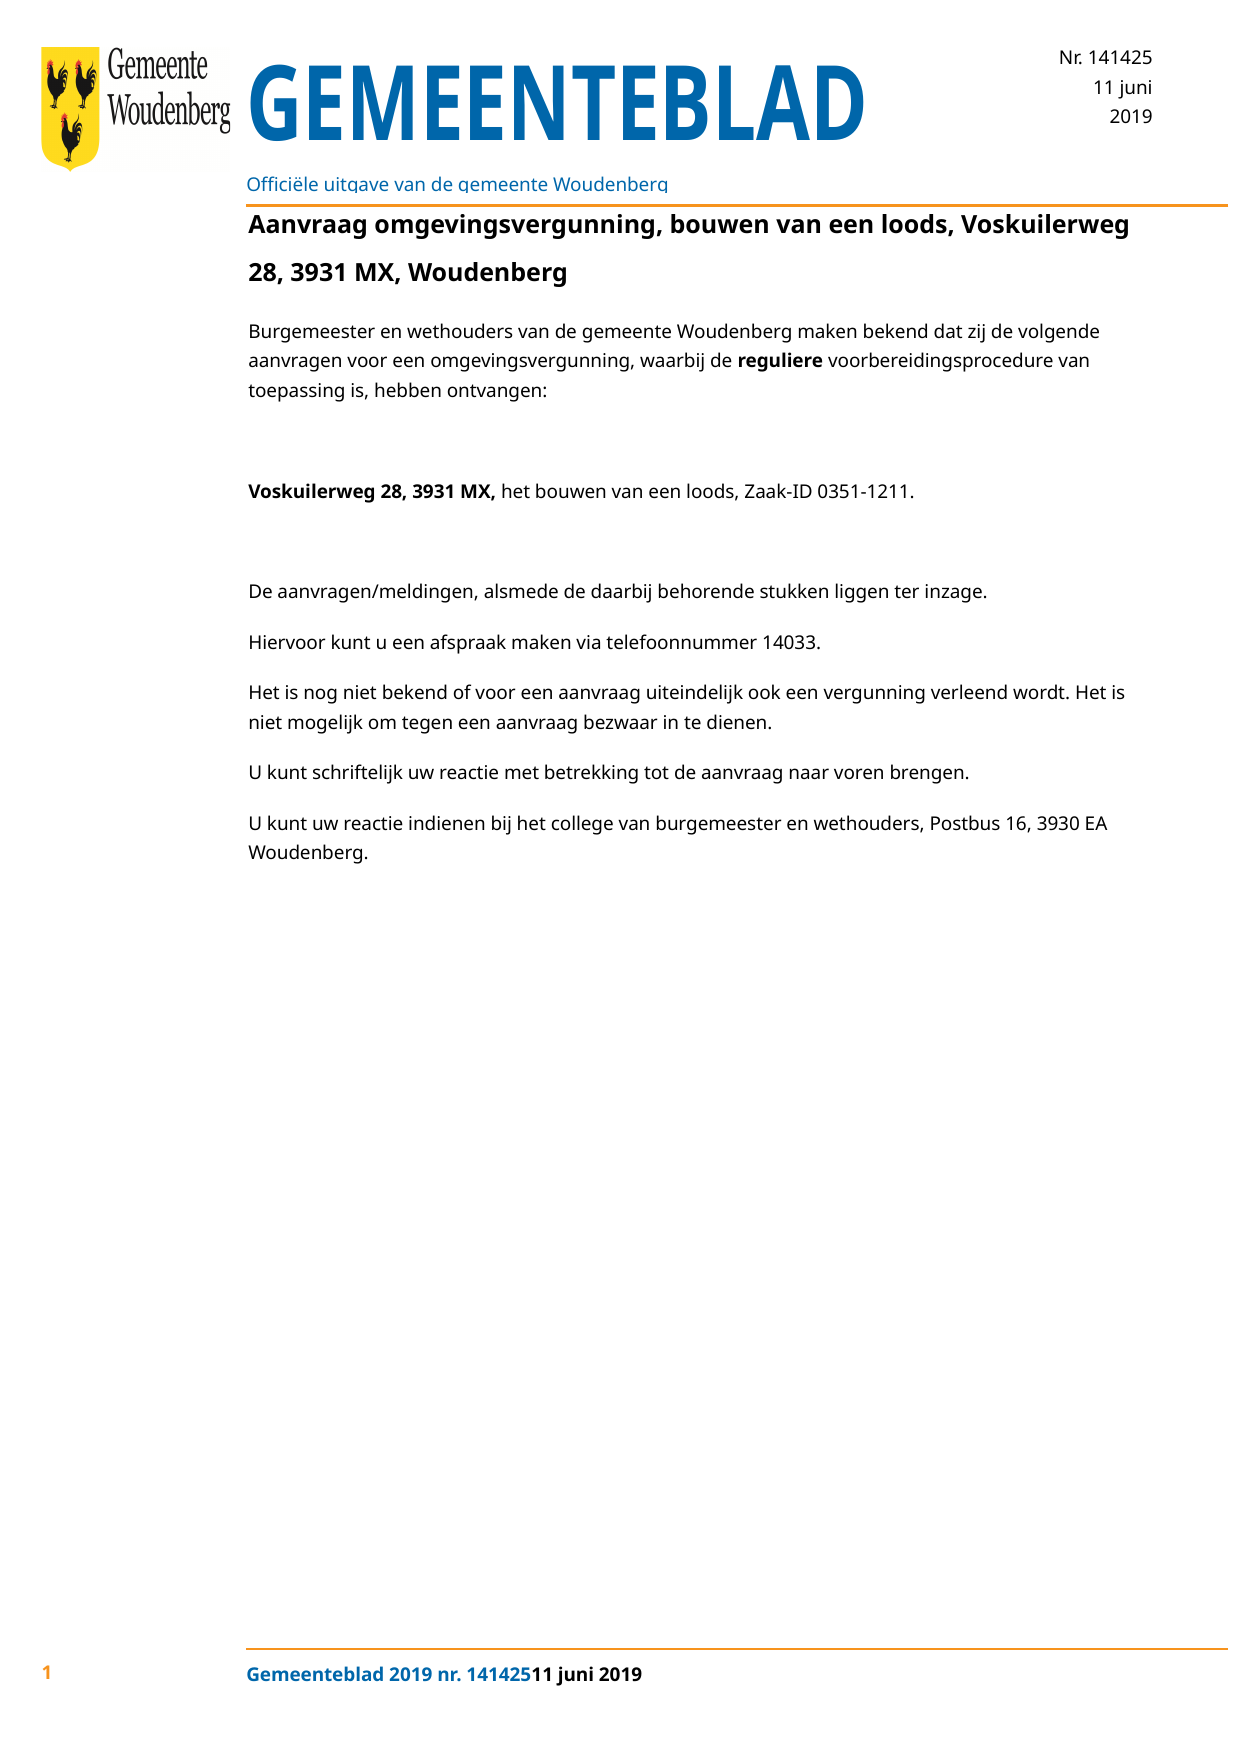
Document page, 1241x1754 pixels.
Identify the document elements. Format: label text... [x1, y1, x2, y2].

text Het is nog niet bekend of voor een aanvraag uiteindelijk ook een vergunning verleend wordt. Het is niet mogelijk om tegen een aanvraag bezwaar in te dienen. [248, 679, 1152, 735]
picture [41, 47, 231, 172]
text U kunt uw reactie indienen bij het college van burgemeester en wethouders, Postbus 16, 3930 EA Woudenberg. [248, 810, 1152, 865]
text U kunt schriftelijk uw reactie met betrekking tot de aanvraag naar voren brengen. [248, 759, 1152, 785]
text Voskuilerweg 28, 3931 MX, het bouwen van een loods, Zaak-ID 0351-1211. [248, 478, 1152, 504]
text De aanvragen/meldingen, alsmede de daarbij behorende stukken liggen ter inzage. [248, 579, 1152, 604]
text Burgemeester en wethouders van de gemeente Woudenberg maken bekend dat zij de volgende aanvragen voor een omgevingsvergunning, waarbij de reguliere voorbereidingsprocedure van toepassing is, hebben ontvangen: [248, 318, 1152, 403]
text Hiervoor kunt u een afspraak maken via telefoonnummer 14033. [248, 629, 1152, 655]
text Aanvraag omgevingsvergunning, bouwen van een loods, Voskuilerweg 28, 3931 MX, Woudenberg [248, 207, 1152, 288]
